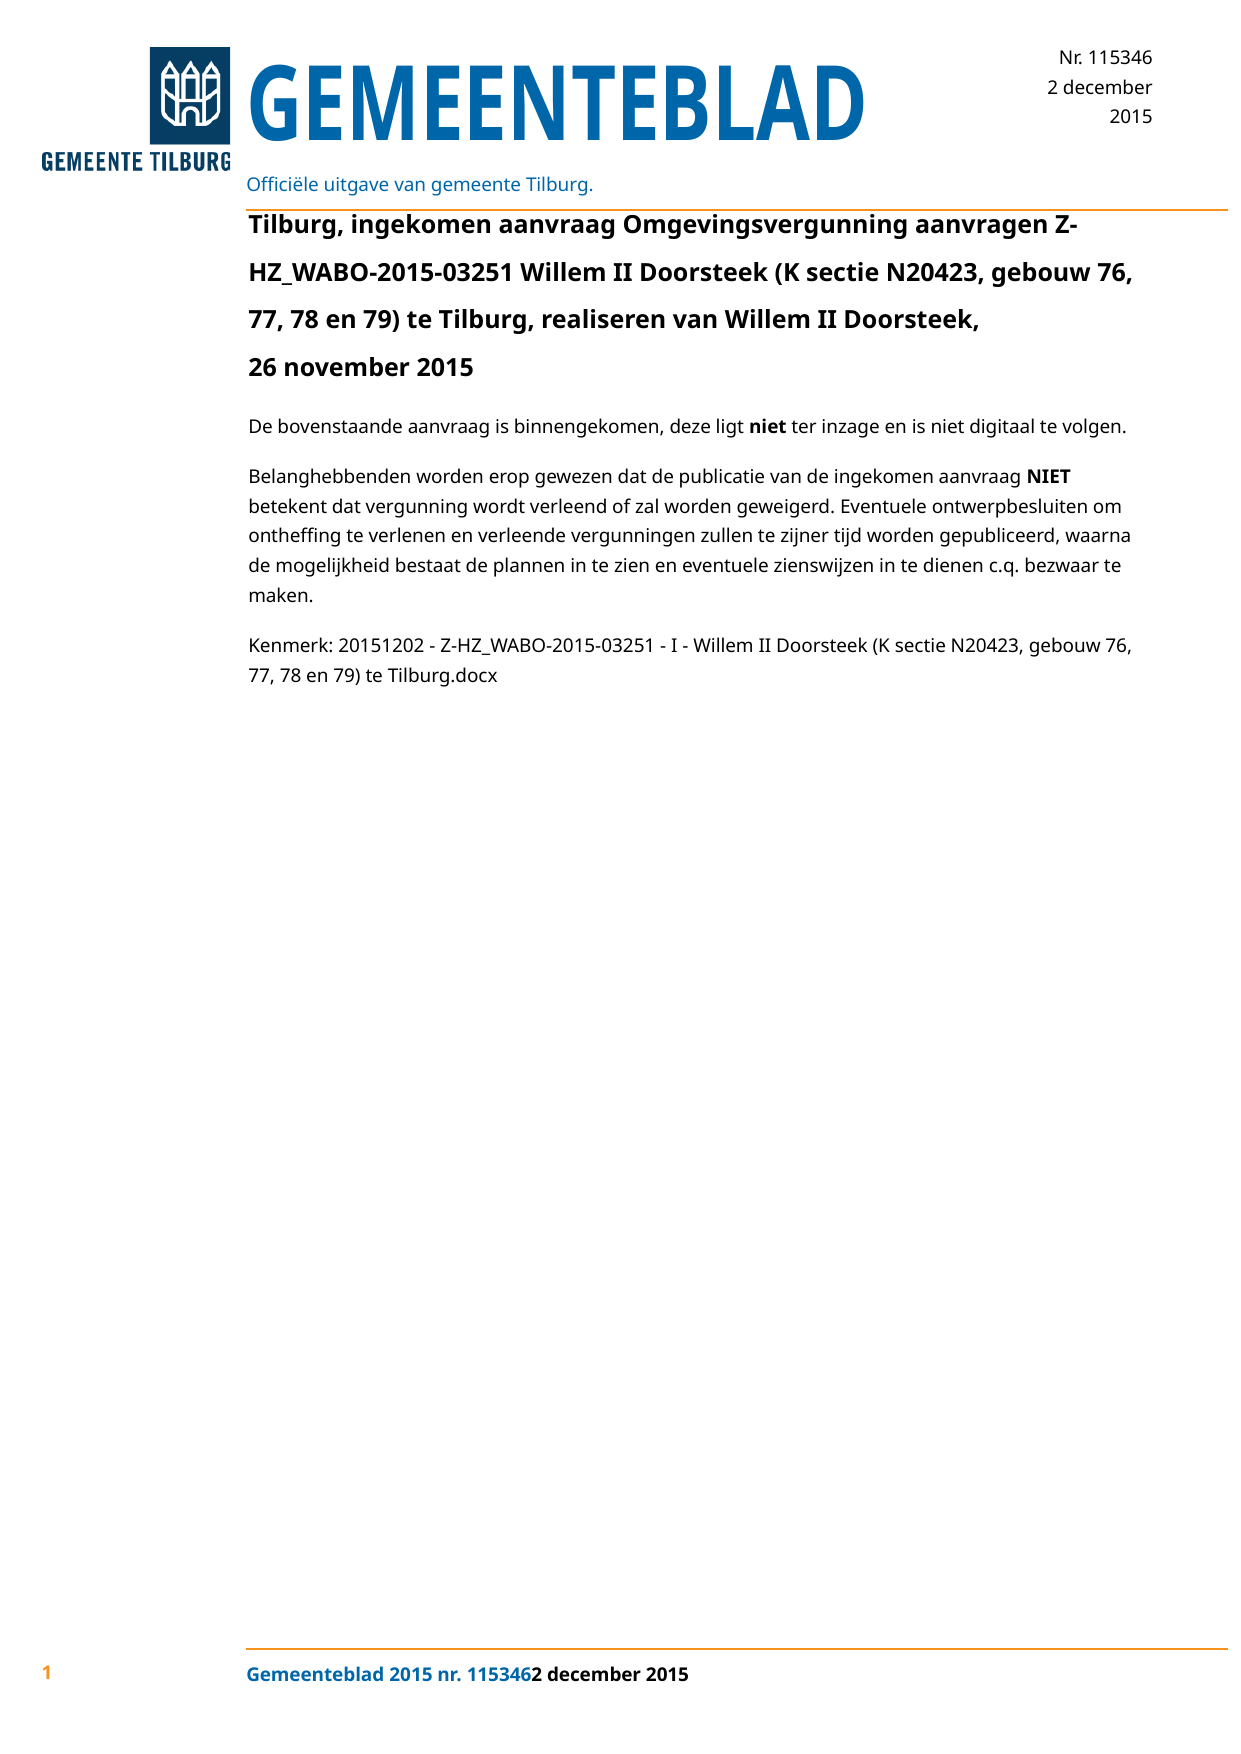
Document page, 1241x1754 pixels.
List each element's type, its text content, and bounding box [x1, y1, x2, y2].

text Tilburg, ingekomen aanvraag Omgevingsvergunning aanvragen Z-HZ_WABO-2015-03251 Willem II Doorsteek (K sectie N20423, gebouw 76, 77, 78 en 79) te Tilburg, realiseren van Willem II Doorsteek, 26 november 2015 [248, 211, 1152, 384]
text Belanghebbenden worden erop gewezen dat de publicatie van de ingekomen aanvraag NIET betekent dat vergunning wordt verleend of zal worden geweigerd. Eventuele ontwerpbesluiten om ontheffing te verlenen en verleende vergunningen zullen te zijner tijd worden gepubliceerd, waarna de mogelijkheid bestaat de plannen in te zien en eventuele zienswijzen in te dienen c.q. bezwaar te maken. [248, 463, 1152, 608]
text Kenmerk: 20151202 - Z-HZ_WABO-2015-03251 - I - Willem II Doorsteek (K sectie N20423, gebouw 76, 77, 78 en 79) te Tilburg.docx [248, 632, 1152, 688]
picture [41, 47, 231, 172]
text De bovenstaande aanvraag is binnengekomen, deze ligt niet ter inzage en is niet digitaal te volgen. [248, 413, 1152, 439]
